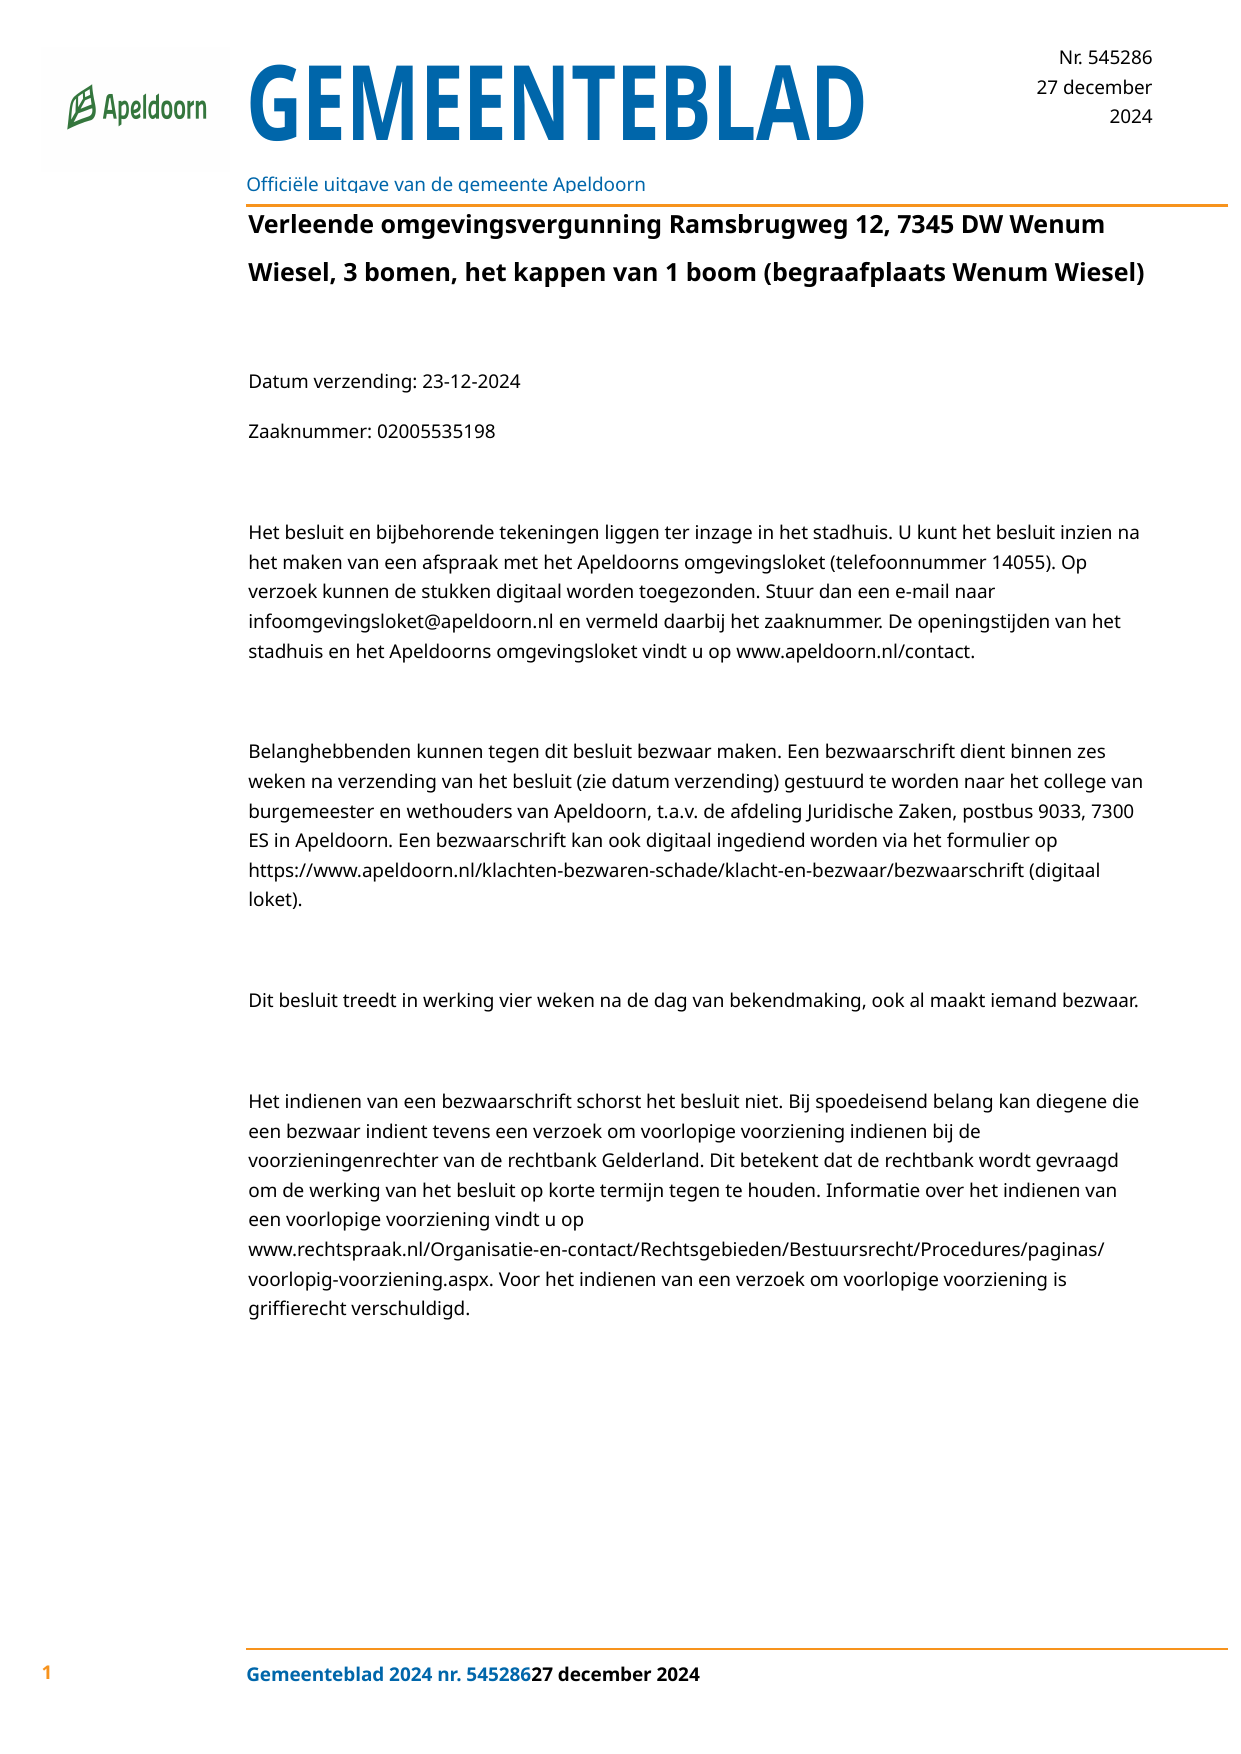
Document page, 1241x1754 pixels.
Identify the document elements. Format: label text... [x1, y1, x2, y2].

text Het indienen van een bezwaarschrift schorst het besluit niet. Bij spoedeisend belang kan diegene die een bezwaar indient tevens een verzoek om voorlopige voorziening indienen bij de voorzieningenrechter van de rechtbank Gelderland. Dit betekent dat de rechtbank wordt gevraagd om de werking van het besluit op korte termijn tegen te houden. Informatie over het indienen van een voorlopige voorziening vindt u op www.rechtspraak.nl/Organisatie-en-contact/Rechtsgebieden/Bestuursrecht/Procedures/paginas/voorlopig-voorziening.aspx. Voor het indienen van een verzoek om voorlopige voorziening is griffierecht verschuldigd. [248, 1088, 1152, 1321]
text Het besluit en bijbehorende tekeningen liggen ter inzage in het stadhuis. U kunt het besluit inzien na het maken van een afspraak met het Apeldoorns omgevingsloket (telefoonnummer 14055). Op verzoek kunnen de stukken digitaal worden toegezonden. Stuur dan een e-mail naar infoomgevingsloket@apeldoorn.nl en vermeld daarbij het zaaknummer. De openingstijden van het stadhuis en het Apeldoorns omgevingsloket vindt u op www.apeldoorn.nl/contact. [248, 519, 1152, 664]
text Zaaknummer: 02005535198 [248, 419, 1152, 444]
text Dit besluit treedt in werking vier weken na de dag van bekendmaking, ook al maakt iemand bezwaar. [248, 987, 1152, 1013]
text Verleende omgevingsvergunning Ramsbrugweg 12, 7345 DW Wenum Wiesel, 3 bomen, het kappen van 1 boom (begraafplaats Wenum Wiesel) [248, 207, 1152, 288]
text Belanghebbenden kunnen tegen dit besluit bezwaar maken. Een bezwaarschrift dient binnen zes weken na verzending van het besluit (zie datum verzending) gestuurd te worden naar het college van burgemeester en wethouders van Apeldoorn, t.a.v. de afdeling Juridische Zaken, postbus 9033, 7300 ES in Apeldoorn. Een bezwaarschrift kan ook digitaal ingediend worden via het formulier op https://www.apeldoorn.nl/klachten-bezwaren-schade/klacht-en-bezwaar/bezwaarschrift (digitaal loket). [248, 739, 1152, 912]
picture [41, 47, 231, 172]
text Datum verzending: 23-12-2024 [248, 368, 1152, 394]
